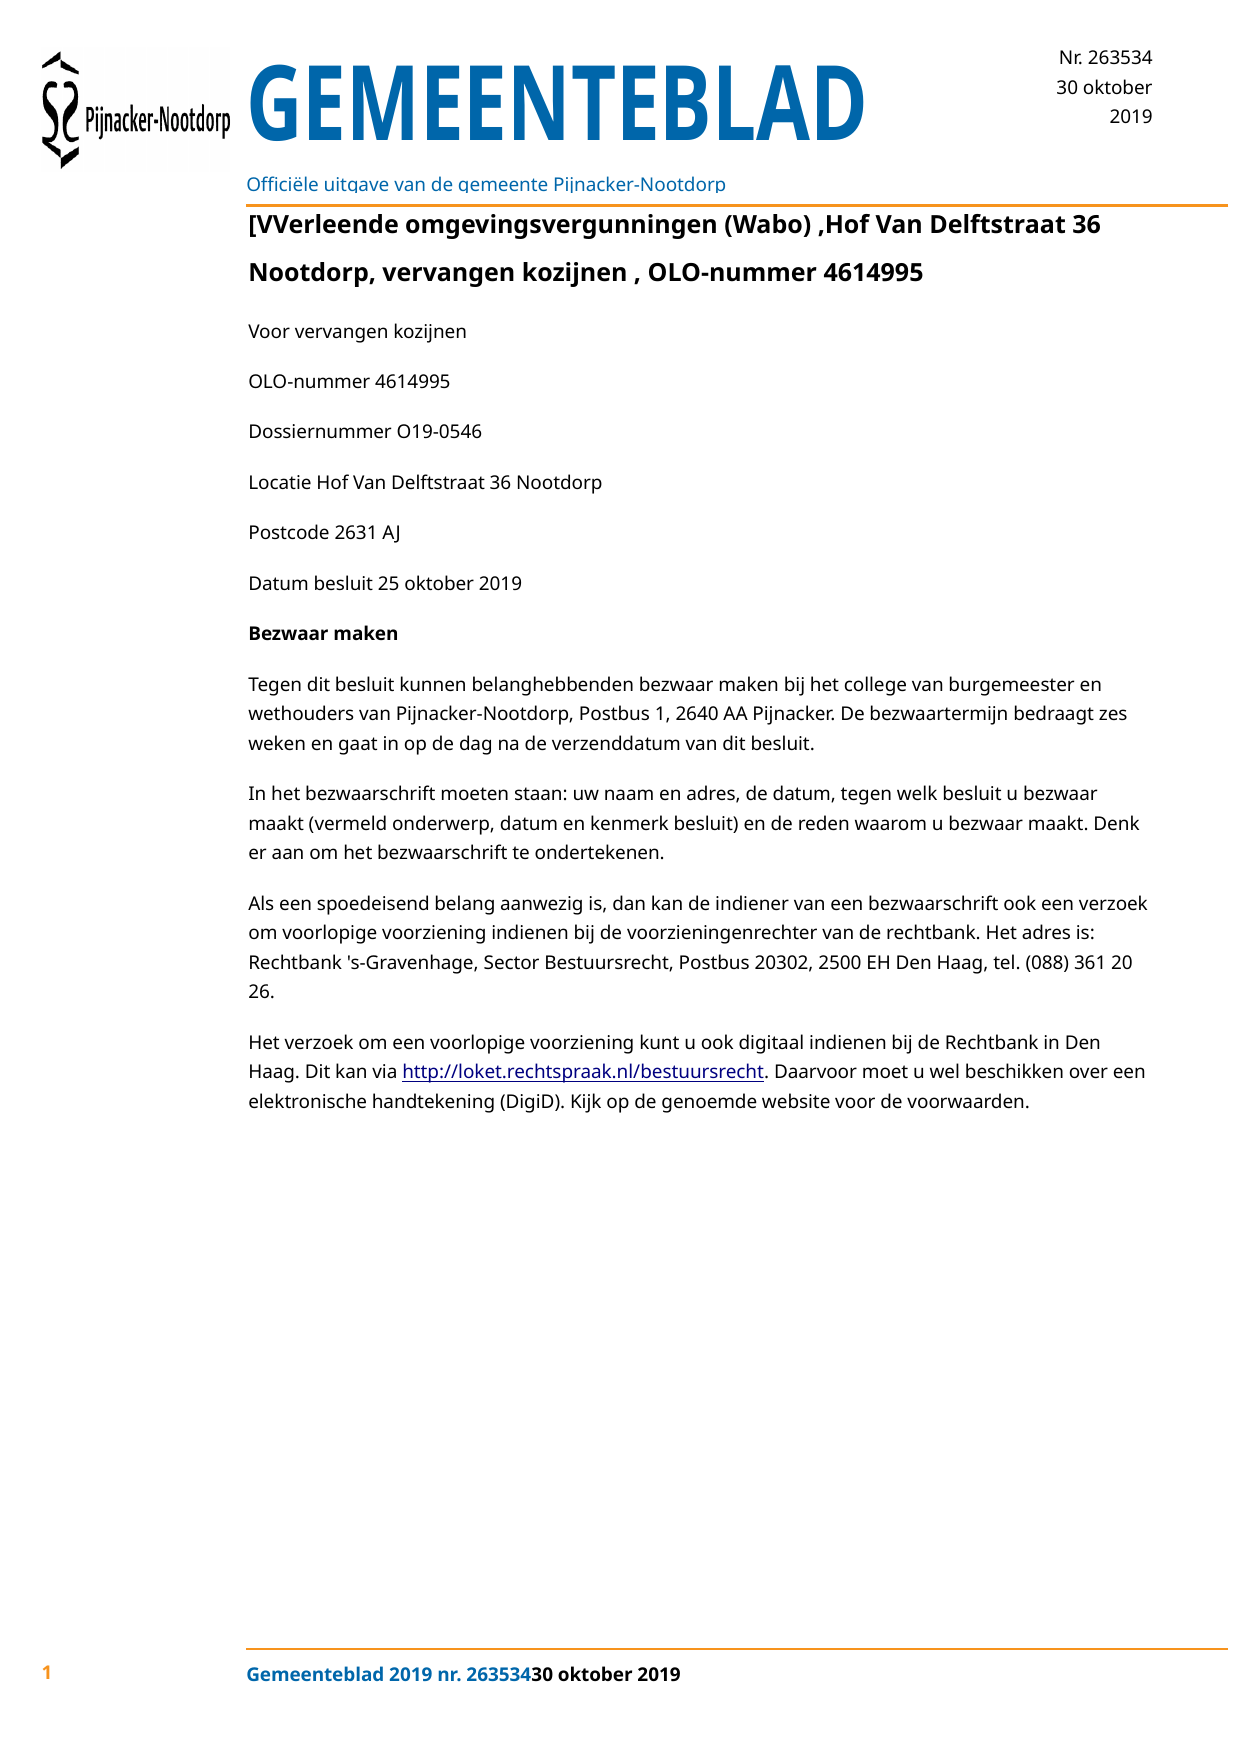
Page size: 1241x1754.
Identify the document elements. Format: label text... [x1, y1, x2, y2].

text Postcode 2631 AJ [248, 519, 1152, 545]
text Het verzoek om een voorlopige voorziening kunt u ook digitaal indienen bij de Rechtbank in Den Haag. Dit kan via http://loket.rechtspraak.nl/bestuursrecht. Daarvoor moet u wel beschikken over een elektronische handtekening (DigiD). Kijk op de genoemde website voor de voorwaarden. [248, 1029, 1152, 1114]
text Tegen dit besluit kunnen belanghebbenden bezwaar maken bij het college van burgemeester en wethouders van Pijnacker-Nootdorp, Postbus 1, 2640 AA Pijnacker. De bezwaartermijn bedraagt zes weken en gaat in op de dag na de verzenddatum van dit besluit. [248, 671, 1152, 756]
text OLO-nummer 4614995 [248, 368, 1152, 394]
text Dossiernummer O19-0546 [248, 419, 1152, 444]
text In het bezwaarschrift moeten staan: uw naam en adres, de datum, tegen welk besluit u bezwaar maakt (vermeld onderwerp, datum en kenmerk besluit) en de reden waarom u bezwaar maakt. Denk er aan om het bezwaarschrift te ondertekenen. [248, 780, 1152, 865]
text [VVerleende omgevingsvergunningen (Wabo) ,Hof Van Delftstraat 36 Nootdorp, vervangen kozijnen , OLO-nummer 4614995 [248, 207, 1152, 288]
text Voor vervangen kozijnen [248, 318, 1152, 344]
text Locatie Hof Van Delftstraat 36 Nootdorp [248, 469, 1152, 495]
text Bezwaar maken [248, 620, 1152, 646]
text Als een spoedeisend belang aanwezig is, dan kan de indiener van een bezwaarschrift ook een verzoek om voorlopige voorziening indienen bij de voorzieningenrechter van de rechtbank. Het adres is: Rechtbank 's-Gravenhage, Sector Bestuursrecht, Postbus 20302, 2500 EH Den Haag, tel. (088) 361 20 26. [248, 890, 1152, 1004]
text Datum besluit 25 oktober 2019 [248, 570, 1152, 596]
picture [41, 47, 231, 172]
